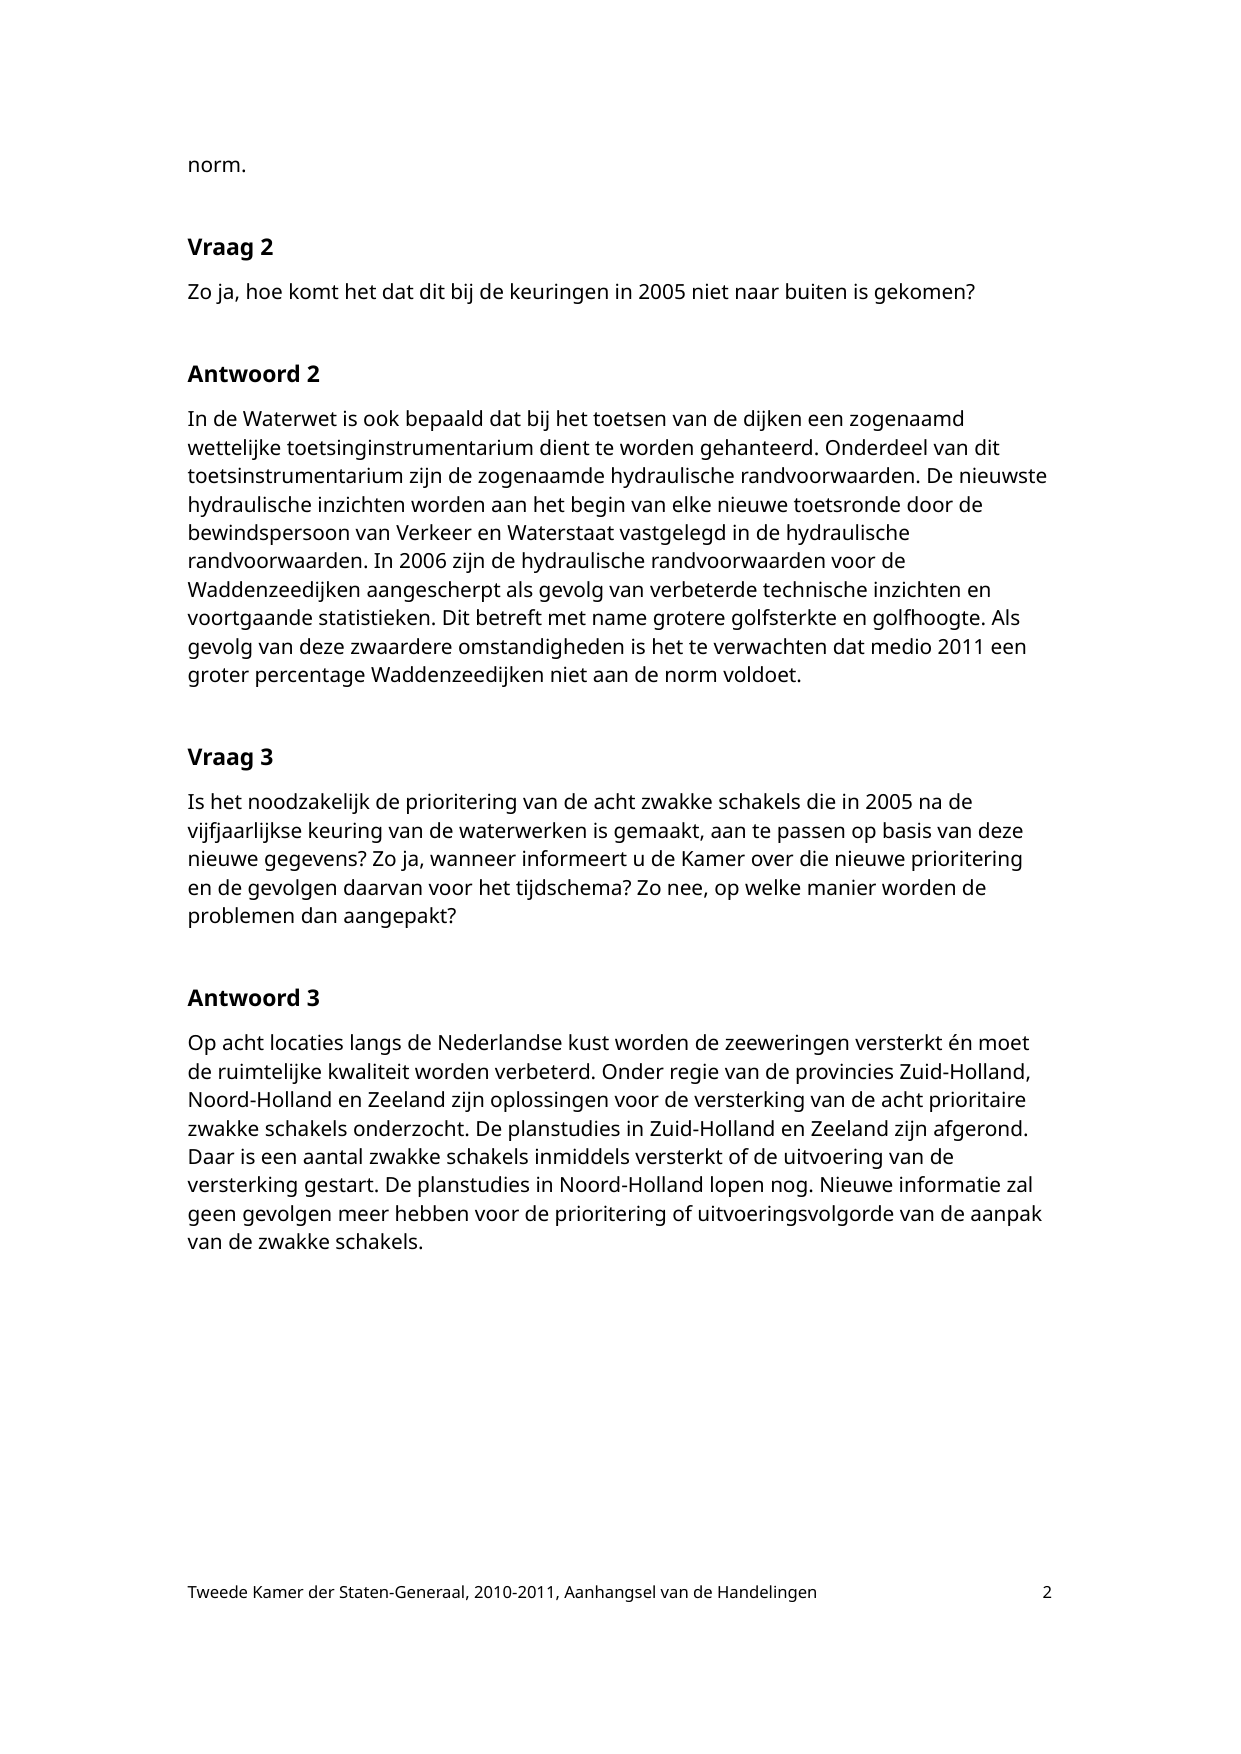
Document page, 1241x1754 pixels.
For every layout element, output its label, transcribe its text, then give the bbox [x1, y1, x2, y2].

text Is het noodzakelijk de prioritering van de acht zwakke schakels die in 2005 na de vijfjaarlijkse keuring van de waterwerken is gemaakt, aan te passen op basis van deze nieuwe gegevens? Zo ja, wanneer informeert u de Kamer over die nieuwe prioritering en de gevolgen daarvan voor het tijdschema? Zo nee, op welke manier worden de problemen dan aangepakt? [187, 787, 1053, 930]
subtitle Antwoord 3 [187, 982, 1053, 1013]
text Zo ja, hoe komt het dat dit bij de keuringen in 2005 niet naar buiten is gekomen? [187, 277, 1053, 306]
subtitle Vraag 2 [187, 231, 1053, 262]
text norm. [187, 150, 1053, 178]
subtitle Antwoord 2 [187, 358, 1053, 389]
subtitle Vraag 3 [187, 741, 1053, 772]
text In de Waterwet is ook bepaald dat bij het toetsen van de dijken een zogenaamd wettelijke toetsinginstrumentarium dient te worden gehanteerd. Onderdeel van dit toetsinstrumentarium zijn de zogenaamde hydraulische randvoorwaarden. De nieuwste hydraulische inzichten worden aan het begin van elke nieuwe toetsronde door de bewindspersoon van Verkeer en Waterstaat vastgelegd in de hydraulische randvoorwaarden. In 2006 zijn de hydraulische randvoorwaarden voor de Waddenzeedijken aangescherpt als gevolg van verbeterde technische inzichten en voortgaande statistieken. Dit betreft met name grotere golfsterkte en golfhoogte. Als gevolg van deze zwaardere omstandigheden is het te verwachten dat medio 2011 een groter percentage Waddenzeedijken niet aan de norm voldoet. [187, 404, 1053, 689]
text Op acht locaties langs de Nederlandse kust worden de zeeweringen versterkt én moet de ruimtelijke kwaliteit worden verbeterd. Onder regie van de provincies Zuid-Holland, Noord-Holland en Zeeland zijn oplossingen voor de versterking van de acht prioritaire zwakke schakels onderzocht. De planstudies in Zuid-Holland en Zeeland zijn afgerond. Daar is een aantal zwakke schakels inmiddels versterkt of de uitvoering van de versterking gestart. De planstudies in Noord-Holland lopen nog. Nieuwe informatie zal geen gevolgen meer hebben voor de prioritering of uitvoeringsvolgorde van de aanpak van de zwakke schakels. [187, 1028, 1053, 1256]
